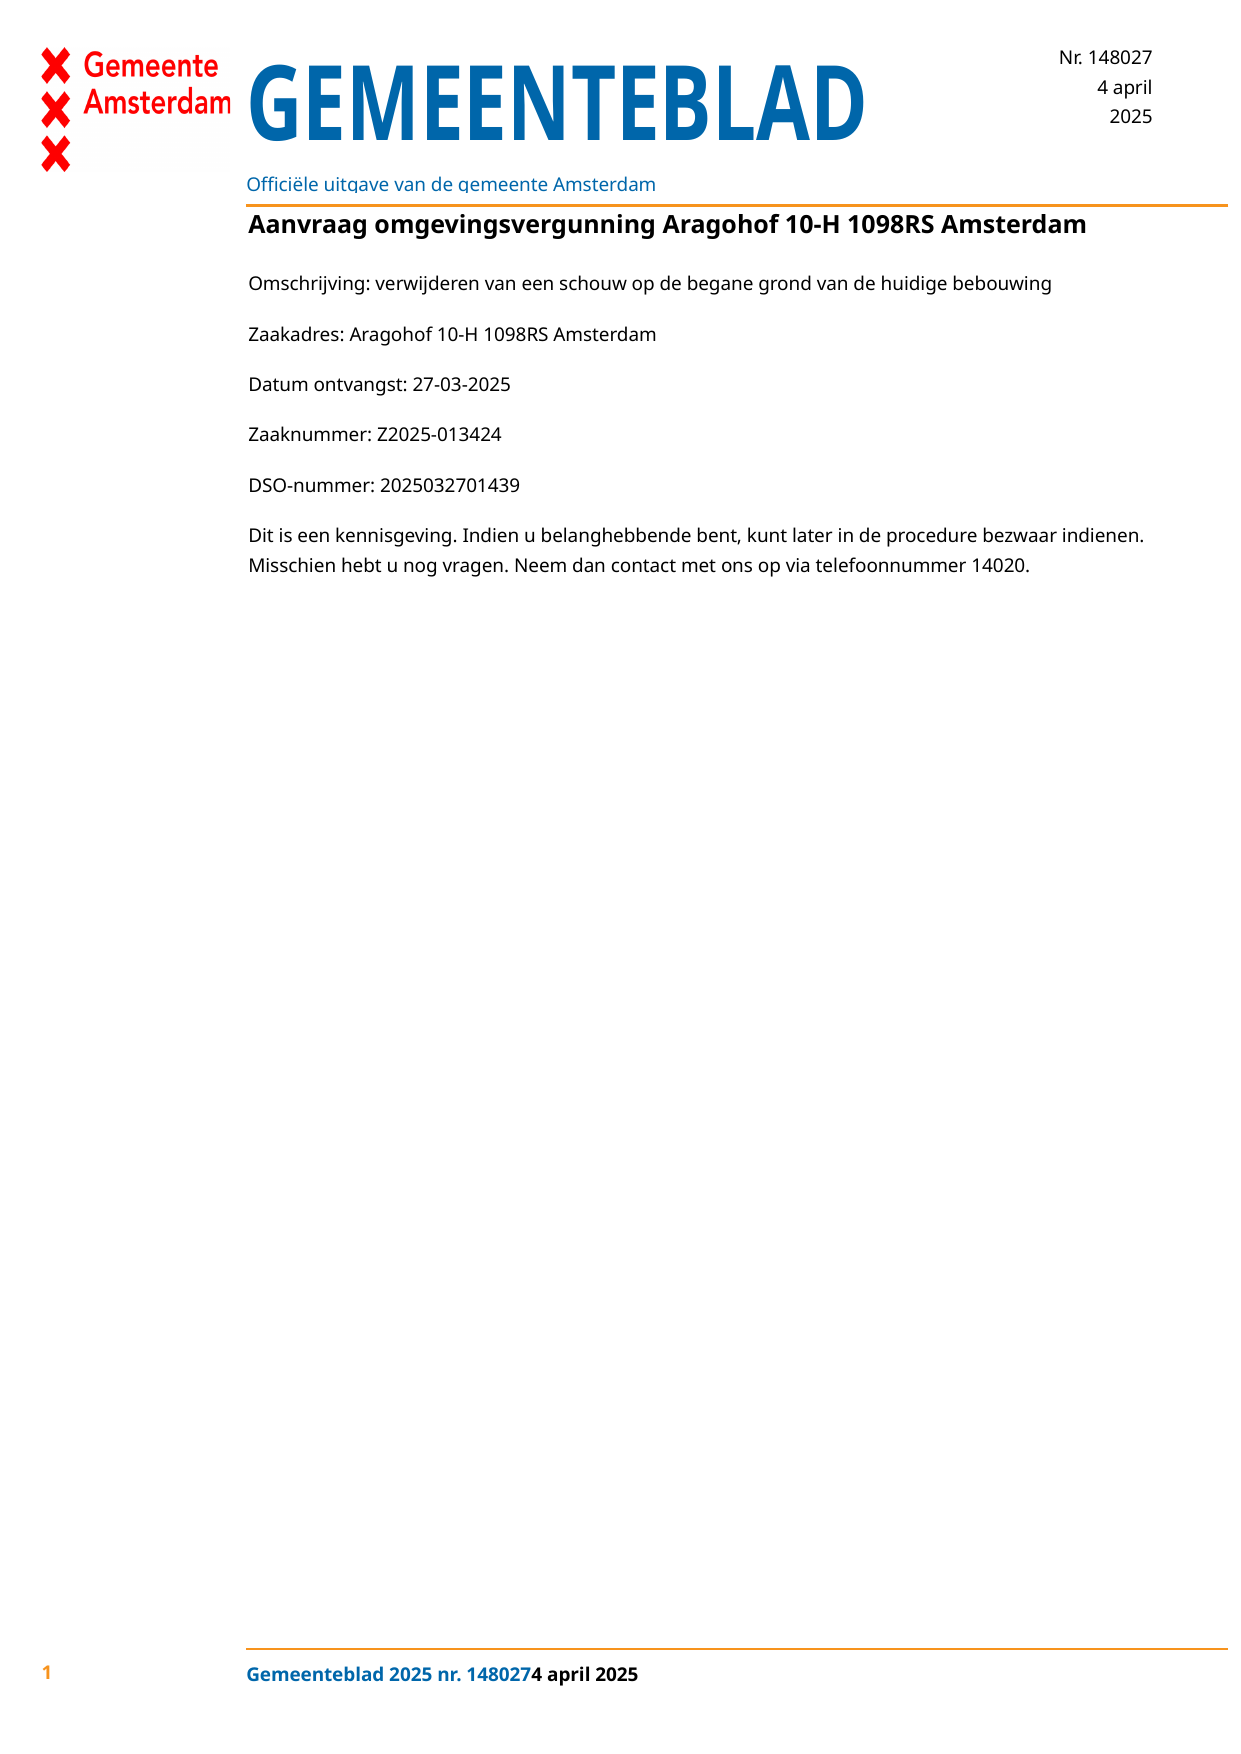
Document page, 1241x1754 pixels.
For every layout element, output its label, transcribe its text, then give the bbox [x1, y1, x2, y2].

picture [41, 47, 231, 172]
text Zaakadres: Aragohof 10-H 1098RS Amsterdam [248, 321, 1152, 346]
text Datum ontvangst: 27-03-2025 [248, 371, 1152, 397]
text Aanvraag omgevingsvergunning Aragohof 10-H 1098RS Amsterdam [248, 207, 1152, 241]
text DSO-nummer: 2025032701439 [248, 472, 1152, 498]
text Zaaknummer: Z2025-013424 [248, 422, 1152, 447]
text Omschrijving: verwijderen van een schouw op de begane grond van de huidige bebouwing [248, 270, 1152, 296]
text Dit is een kennisgeving. Indien u belanghebbende bent, kunt later in de procedure bezwaar indienen. Misschien hebt u nog vragen. Neem dan contact met ons op via telefoonnummer 14020. [248, 522, 1152, 578]
